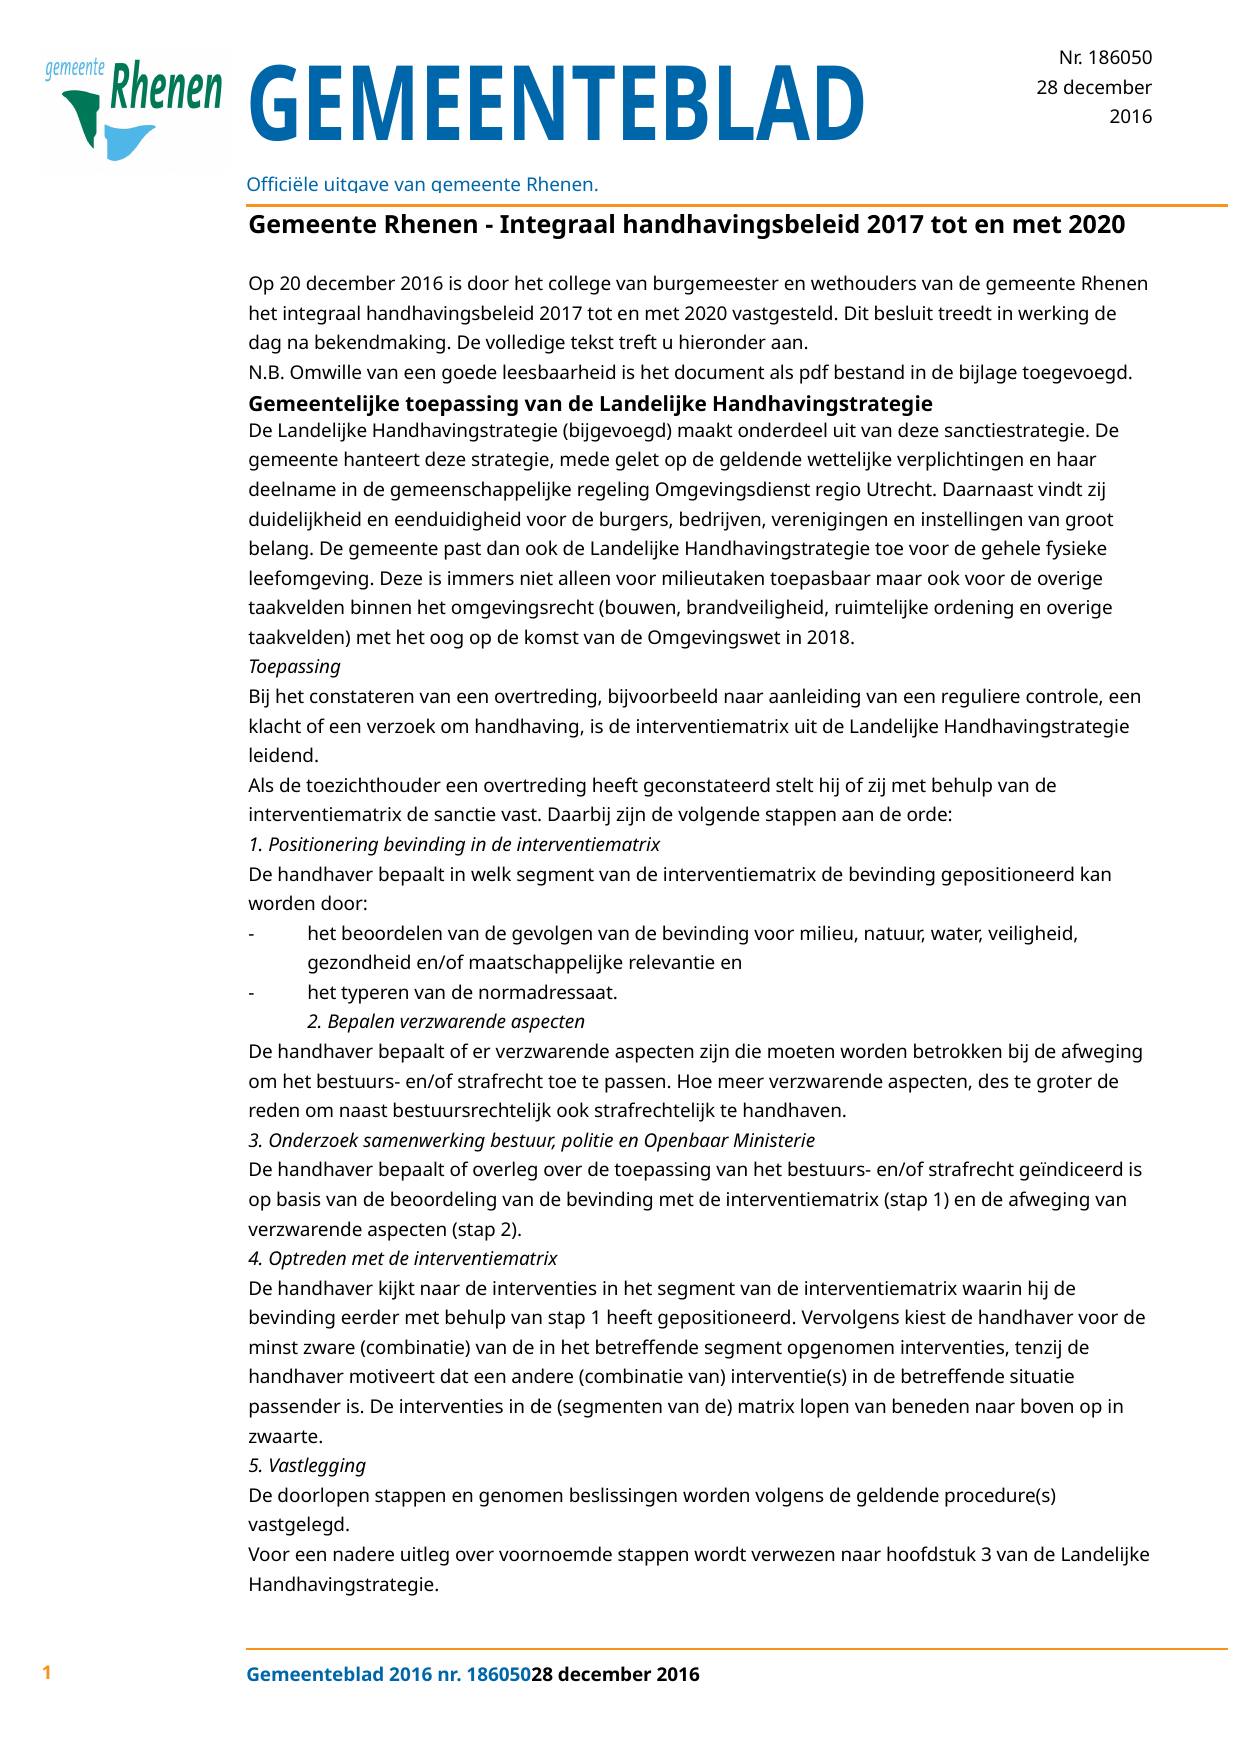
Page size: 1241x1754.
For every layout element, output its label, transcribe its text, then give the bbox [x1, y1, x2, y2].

text Toepassing [248, 654, 1152, 679]
text De handhaver kijkt naar de interventies in het segment van de interventiematrix waarin hij de bevinding eerder met behulp van stap 1 heeft gepositioneerd. Vervolgens kiest de handhaver voor de minst zware (combinatie) van de in het betreffende segment opgenomen interventies, tenzij de handhaver motiveert dat een andere (combinatie van) interventie(s) in de betreffende situatie passender is. De interventies in de (segmenten van de) matrix lopen van beneden naar boven op in zwaarte. [248, 1275, 1152, 1449]
text De handhaver bepaalt in welk segment van de interventiematrix de bevinding gepositioneerd kan worden door: [248, 861, 1152, 916]
text 3. Onderzoek samenwerking bestuur, politie en Openbaar Ministerie [248, 1127, 1152, 1153]
text Op 20 december 2016 is door het college van burgemeester en wethouders van de gemeente Rhenen het integraal handhavingsbeleid 2017 tot en met 2020 vastgesteld. Dit besluit treedt in werking de dag na bekendmaking. De volledige tekst treft u hieronder aan. [248, 270, 1152, 355]
list het typeren van de normadressaat. [248, 979, 1152, 1005]
text De handhaver bepaalt of er verzwarende aspecten zijn die moeten worden betrokken bij de afweging om het bestuurs- en/of strafrecht toe te passen. Hoe meer verzwarende aspecten, des te groter de reden om naast bestuursrechtelijk ook strafrechtelijk te handhaven. [248, 1038, 1152, 1123]
text Als de toezichthouder een overtreding heeft geconstateerd stelt hij of zij met behulp van de interventiematrix de sanctie vast. Daarbij zijn de volgende stappen aan de orde: [248, 772, 1152, 827]
text Gemeente Rhenen - Integraal handhavingsbeleid 2017 tot en met 2020 [248, 207, 1152, 241]
text Gemeentelijke toepassing van de Landelijke Handhavingstrategie [248, 389, 1152, 417]
text Voor een nadere uitleg over voornoemde stappen wordt verwezen naar hoofdstuk 3 van de Landelijke Handhavingstrategie. [248, 1541, 1152, 1597]
text 5. Vastlegging [248, 1452, 1152, 1478]
text De doorlopen stappen en genomen beslissingen worden volgens de geldende procedure(s) vastgelegd. [248, 1482, 1152, 1537]
text 4. Optreden met de interventiematrix [248, 1245, 1152, 1271]
text Bij het constateren van een overtreding, bijvoorbeeld naar aanleiding van een reguliere controle, een klacht of een verzoek om handhaving, is de interventiematrix uit de Landelijke Handhavingstrategie leidend. [248, 683, 1152, 768]
text 1. Positionering bevinding in de interventiematrix [248, 831, 1152, 857]
text N.B. Omwille van een goede leesbaarheid is het document als pdf bestand in de bijlage toegevoegd. [248, 359, 1152, 385]
text De Landelijke Handhavingstrategie (bijgevoegd) maakt onderdeel uit van deze sanctiestrategie. De gemeente hanteert deze strategie, mede gelet op de geldende wettelijke verplichtingen en haar deelname in de gemeenschappelijke regeling Omgevingsdienst regio Utrecht. Daarnaast vindt zij duidelijkheid en eenduidigheid voor de burgers, bedrijven, verenigingen en instellingen van groot belang. De gemeente past dan ook de Landelijke Handhavingstrategie toe voor de gehele fysieke leefomgeving. Deze is immers niet alleen voor milieutaken toepasbaar maar ook voor de overige taakvelden binnen het omgevingsrecht (bouwen, brandveiligheid, ruimtelijke ordening en overige taakvelden) met het oog op de komst van de Omgevingswet in 2018. [248, 417, 1152, 650]
list 2. Bepalen verzwarende aspecten [248, 1009, 1152, 1034]
list het beoordelen van de gevolgen van de bevinding voor milieu, natuur, water, veiligheid, gezondheid en/of maatschappelijke relevantie en [248, 920, 1152, 975]
picture [41, 47, 231, 172]
text De handhaver bepaalt of overleg over de toepassing van het bestuurs- en/of strafrecht geïndiceerd is op basis van de beoordeling van de bevinding met de interventiematrix (stap 1) en de afweging van verzwarende aspecten (stap 2). [248, 1157, 1152, 1242]
